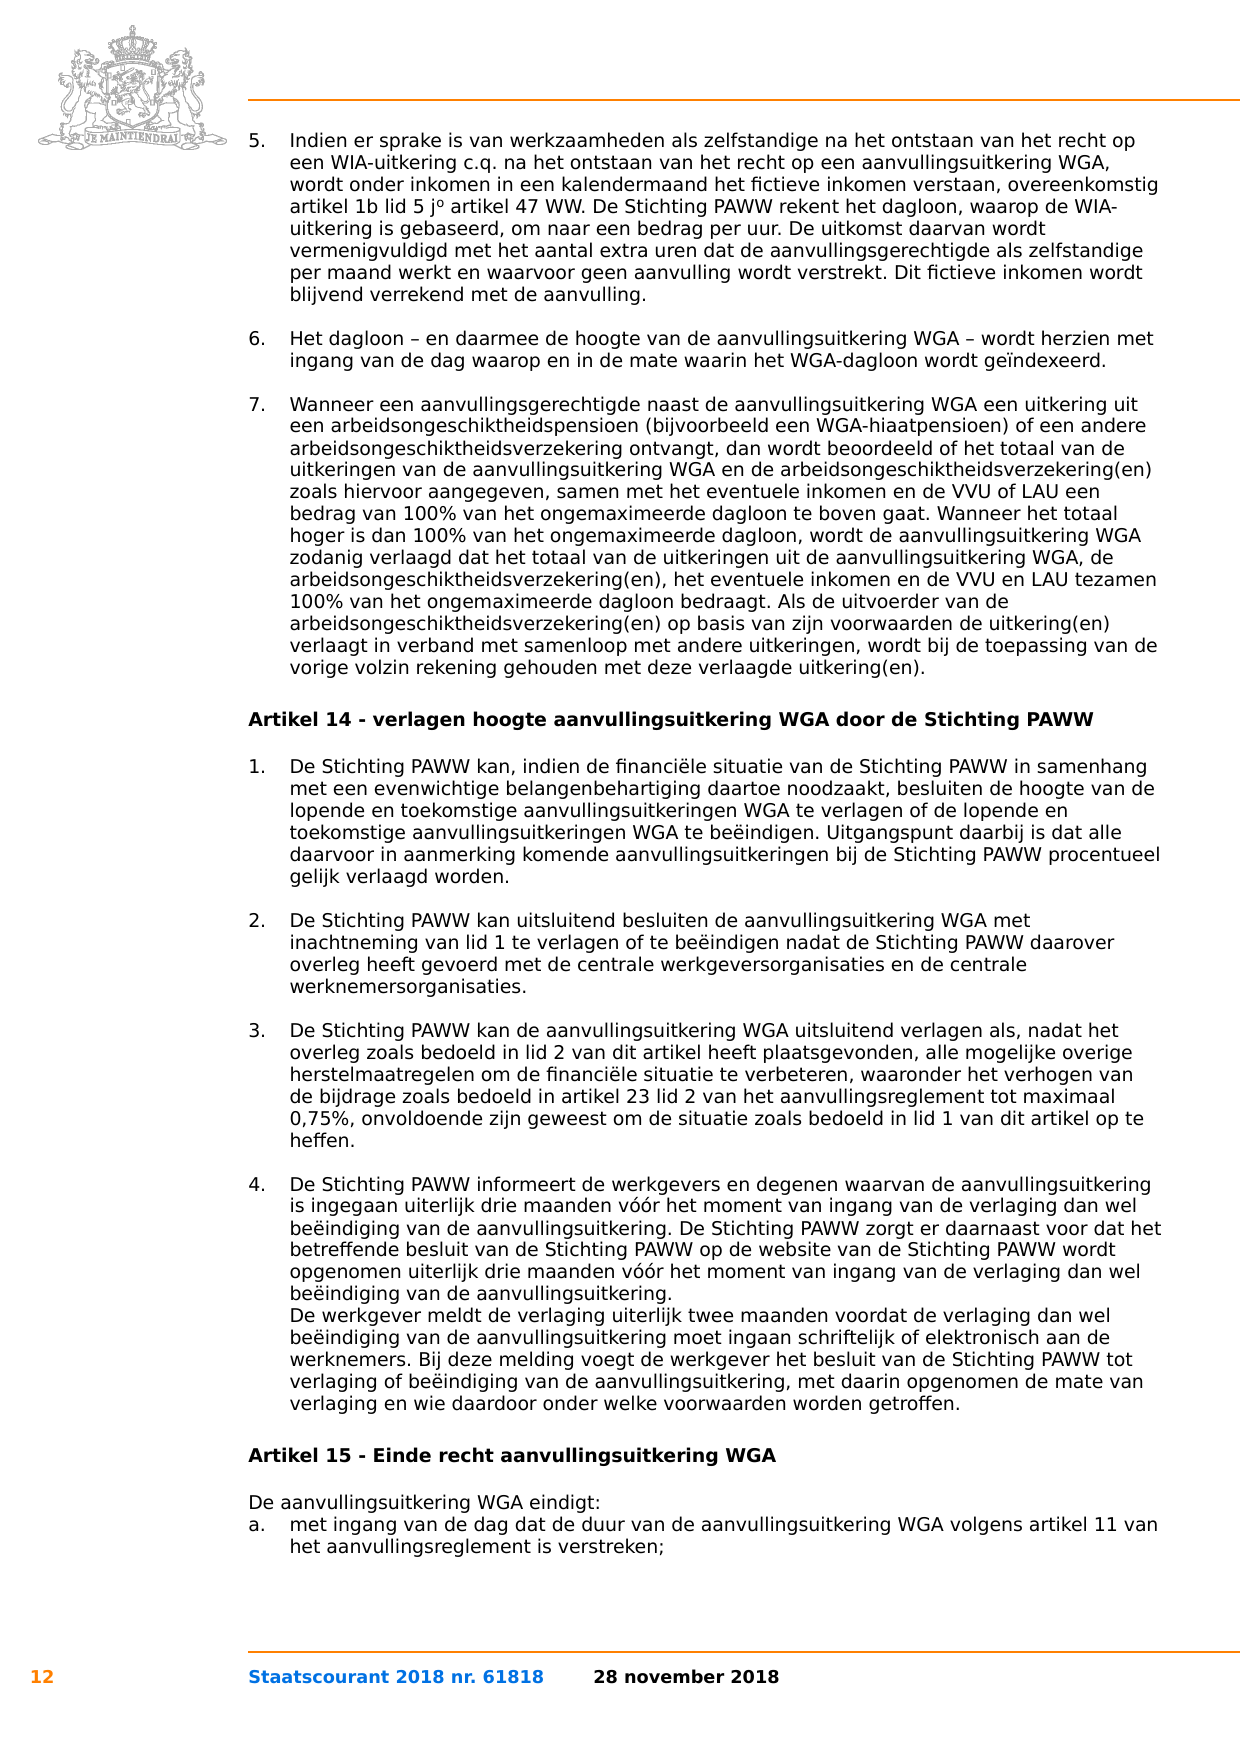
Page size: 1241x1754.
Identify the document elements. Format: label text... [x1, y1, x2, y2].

text 3. De Stichting PAWW kan de aanvullingsuitkering WGA uitsluitend verlagen als, nadat het overleg zoals bedoeld in lid 2 van dit artikel heeft plaatsgevonden, alle mogelijke overige herstelmaatregelen om de financiële situatie te verbeteren, waaronder het verhogen van de bijdrage zoals bedoeld in artikel 23 lid 2 van het aanvullingsreglement tot maximaal 0,75%, onvoldoende zijn geweest om de situatie zoals bedoeld in lid 1 van dit artikel op te heffen. [248, 1020, 1163, 1152]
text 2. De Stichting PAWW kan uitsluitend besluiten de aanvullingsuitkering WGA met inachtneming van lid 1 te verlagen of te beëindigen nadat de Stichting PAWW daarover overleg heeft gevoerd met de centrale werkgeversorganisaties en de centrale werknemersorganisaties. [248, 910, 1163, 998]
text 7. Wanneer een aanvullingsgerechtigde naast de aanvullingsuitkering WGA een uitkering uit een arbeidsongeschiktheidspensioen (bijvoorbeeld een WGA-hiaatpensioen) of een andere arbeidsongeschiktheidsverzekering ontvangt, dan wordt beoordeeld of het totaal van de uitkeringen van de aanvullingsuitkering WGA en de arbeidsongeschiktheidsverzekering(en) zoals hiervoor aangegeven, samen met het eventuele inkomen en de VVU of LAU een bedrag van 100% van het ongemaximeerde dagloon te boven gaat. Wanneer het totaal hoger is dan 100% van het ongemaximeerde dagloon, wordt de aanvullingsuitkering WGA zodanig verlaagd dat het totaal van de uitkeringen uit de aanvullingsuitkering WGA, de arbeidsongeschiktheidsverzekering(en), het eventuele inkomen en de VVU en LAU tezamen 100% van het ongemaximeerde dagloon bedraagt. Als de uitvoerder van de arbeidsongeschiktheidsverzekering(en) op basis van zijn voorwaarden de uitkering(en) verlaagt in verband met samenloop met andere uitkeringen, wordt bij de toepassing van de vorige volzin rekening gehouden met deze verlaagde uitkering(en). [248, 393, 1163, 679]
text De werkgever meldt de verlaging uiterlijk twee maanden voordat de verlaging dan wel beëindiging van de aanvullingsuitkering moet ingaan schriftelijk of elektronisch aan de werknemers. Bij deze melding voegt de werkgever het besluit van de Stichting PAWW tot verlaging of beëindiging van de aanvullingsuitkering, met daarin opgenomen de mate van verlaging en wie daardoor onder welke voorwaarden worden getroffen. [289, 1305, 1163, 1415]
text 5. Indien er sprake is van werkzaamheden als zelfstandige na het ontstaan van het recht op een WIA-uitkering c.q. na het ontstaan van het recht op een aanvullingsuitkering WGA, wordt onder inkomen in een kalendermaand het fictieve inkomen verstaan, overeenkomstig artikel 1b lid 5 jo artikel 47 WW. De Stichting PAWW rekent het dagloon, waarop de WIA-uitkering is gebaseerd, om naar een bedrag per uur. De uitkomst daarvan wordt vermenigvuldigd met het aantal extra uren dat de aanvullingsgerechtigde als zelfstandige per maand werkt en waarvoor geen aanvulling wordt verstrekt. Dit fictieve inkomen wordt blijvend verrekend met de aanvulling. [248, 130, 1163, 306]
text a. met ingang van de dag dat de duur van de aanvullingsuitkering WGA volgens artikel 11 van het aanvullingsreglement is verstreken; [248, 1514, 1163, 1558]
picture [38, 25, 227, 150]
subtitle Artikel 14 - verlagen hoogte aanvullingsuitkering WGA door de Stichting PAWW [248, 709, 1163, 731]
text 6. Het dagloon – en daarmee de hoogte van de aanvullingsuitkering WGA – wordt herzien met ingang van de dag waarop en in de mate waarin het WGA-dagloon wordt geïndexeerd. [248, 328, 1163, 372]
subtitle Artikel 15 - Einde recht aanvullingsuitkering WGA [248, 1445, 1163, 1467]
text De aanvullingsuitkering WGA eindigt: [248, 1492, 1163, 1514]
text 4. De Stichting PAWW informeert de werkgevers en degenen waarvan de aanvullingsuitkering is ingegaan uiterlijk drie maanden vóór het moment van ingang van de verlaging dan wel beëindiging van de aanvullingsuitkering. De Stichting PAWW zorgt er daarnaast voor dat het betreffende besluit van de Stichting PAWW op de website van de Stichting PAWW wordt opgenomen uiterlijk drie maanden vóór het moment van ingang van de verlaging dan wel beëindiging van de aanvullingsuitkering. [248, 1173, 1163, 1305]
text 1. De Stichting PAWW kan, indien de financiële situatie van de Stichting PAWW in samenhang met een evenwichtige belangenbehartiging daartoe noodzaakt, besluiten de hoogte van de lopende en toekomstige aanvullingsuitkeringen WGA te verlagen of de lopende en toekomstige aanvullingsuitkeringen WGA te beëindigen. Uitgangspunt daarbij is dat alle daarvoor in aanmerking komende aanvullingsuitkeringen bij de Stichting PAWW procentueel gelijk verlaagd worden. [248, 756, 1163, 888]
